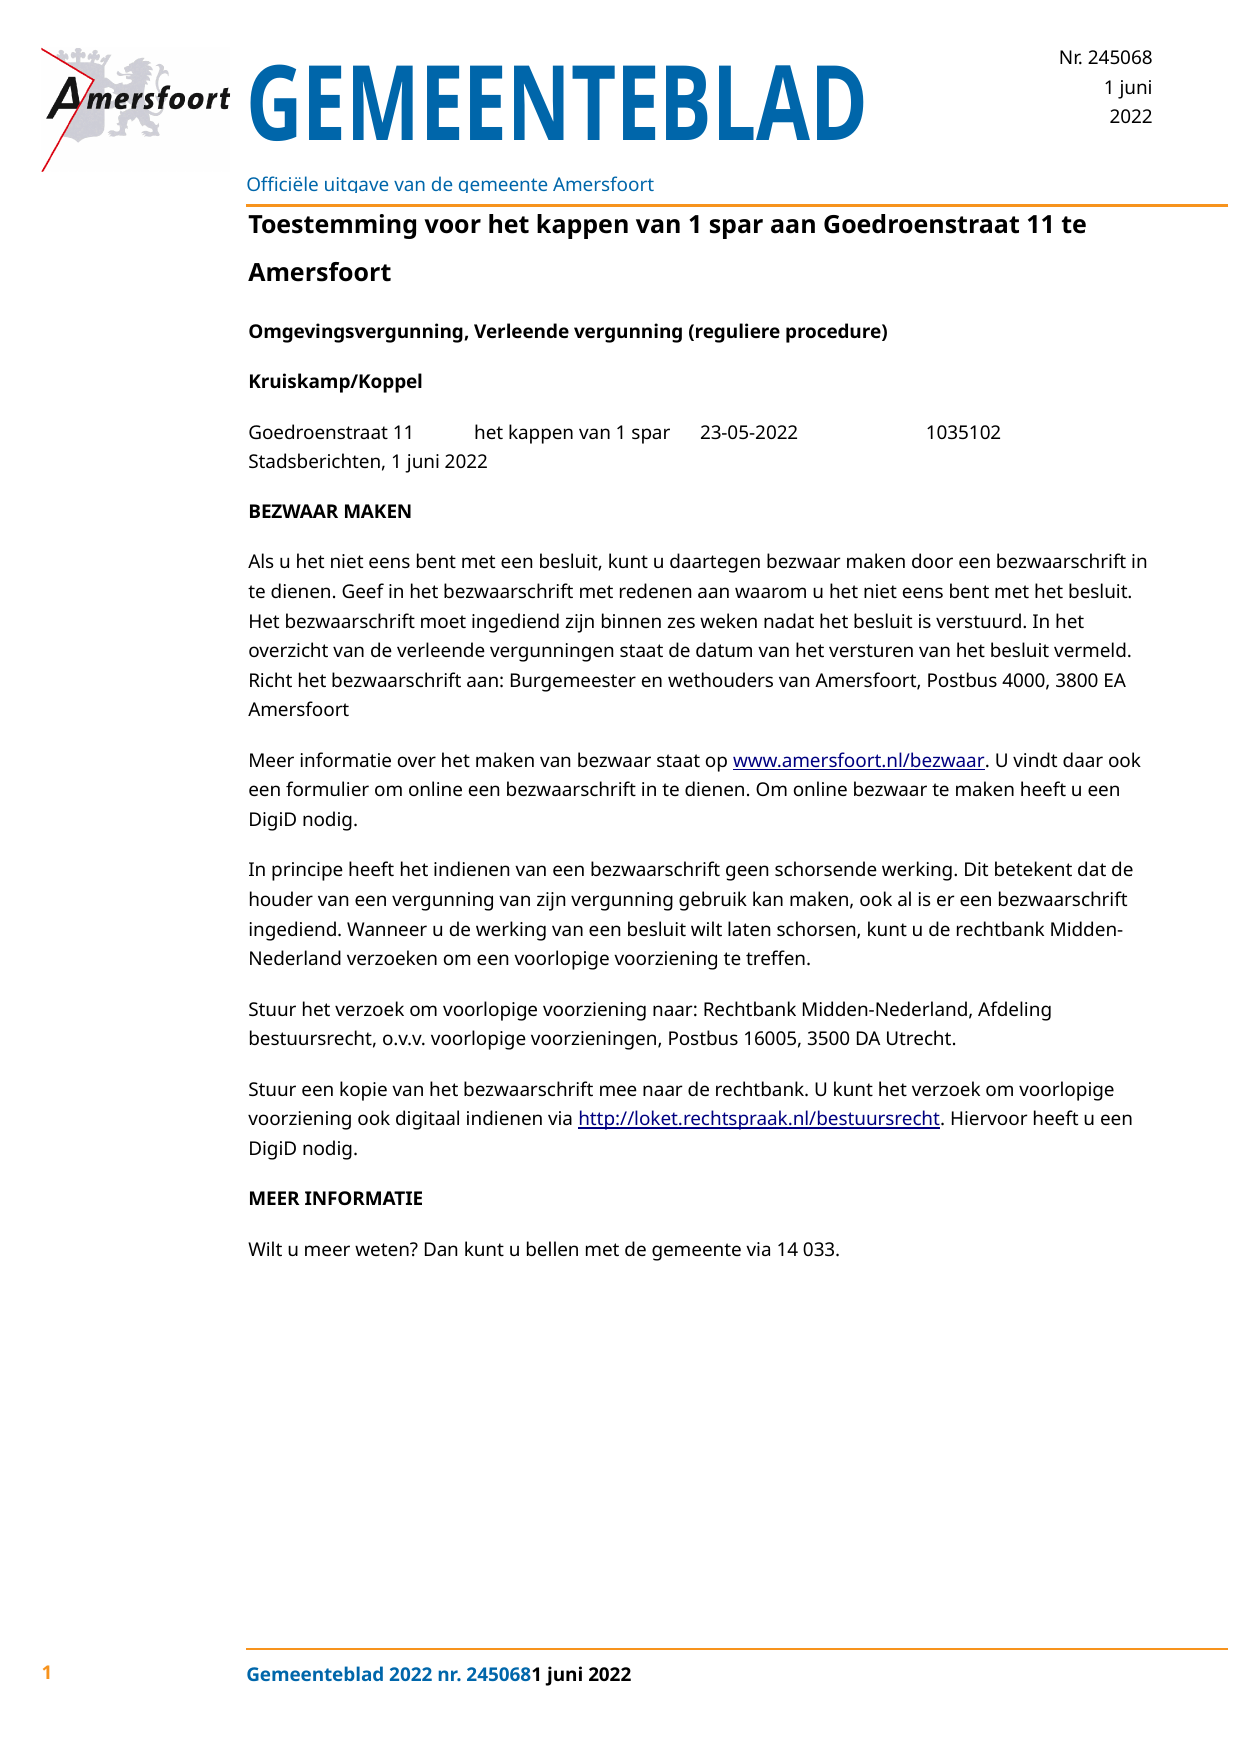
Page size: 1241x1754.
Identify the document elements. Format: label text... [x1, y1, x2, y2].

text MEER INFORMATIE [248, 1185, 1152, 1211]
text Meer informatie over het maken van bezwaar staat op www.amersfoort.nl/bezwaar. U vindt daar ook een formulier om online een bezwaarschrift in te dienen. Om online bezwaar te maken heeft u een DigiD nodig. [248, 747, 1152, 832]
table_header Goedroenstraat 11 [248, 419, 474, 444]
text Stuur een kopie van het bezwaarschrift mee naar de rechtbank. U kunt het verzoek om voorlopige voorziening ook digitaal indienen via http://loket.rechtspraak.nl/bestuursrecht. Hiervoor heeft u een DigiD nodig. [248, 1076, 1152, 1161]
text In principe heeft het indienen van een bezwaarschrift geen schorsende werking. Dit betekent dat de houder van een vergunning van zijn vergunning gebruik kan maken, ook al is er een bezwaarschrift ingediend. Wanneer u de werking van een besluit wilt laten schorsen, kunt u de rechtbank Midden-Nederland verzoeken om een voorlopige voorziening te treffen. [248, 857, 1152, 971]
table_header 23-05-2022 [700, 419, 926, 444]
text Toestemming voor het kappen van 1 spar aan Goedroenstraat 11 te Amersfoort [248, 207, 1152, 288]
text BEZWAAR MAKEN [248, 498, 1152, 524]
text Kruiskamp/Koppel [248, 368, 1152, 394]
table_header het kappen van 1 spar [474, 419, 700, 444]
table_header 1035102 [926, 419, 1152, 444]
text Omgevingsvergunning, Verleende vergunning (reguliere procedure) [248, 318, 1152, 344]
picture [41, 47, 231, 172]
text Wilt u meer weten? Dan kunt u bellen met de gemeente via 14 033. [248, 1236, 1152, 1261]
text Stuur het verzoek om voorlopige voorziening naar: Rechtbank Midden-Nederland, Afdeling bestuursrecht, o.v.v. voorlopige voorzieningen, Postbus 16005, 3500 DA Utrecht. [248, 996, 1152, 1051]
text Stadsberichten, 1 juni 2022 [248, 448, 1152, 473]
text Als u het niet eens bent met een besluit, kunt u daartegen bezwaar maken door een bezwaarschrift in te dienen. Geef in het bezwaarschrift met redenen aan waarom u het niet eens bent met het besluit. Het bezwaarschrift moet ingediend zijn binnen zes weken nadat het besluit is verstuurd. In het overzicht van de verleende vergunningen staat de datum van het versturen van het besluit vermeld. Richt het bezwaarschrift aan: Burgemeester en wethouders van Amersfoort, Postbus 4000, 3800 EA Amersfoort [248, 549, 1152, 722]
